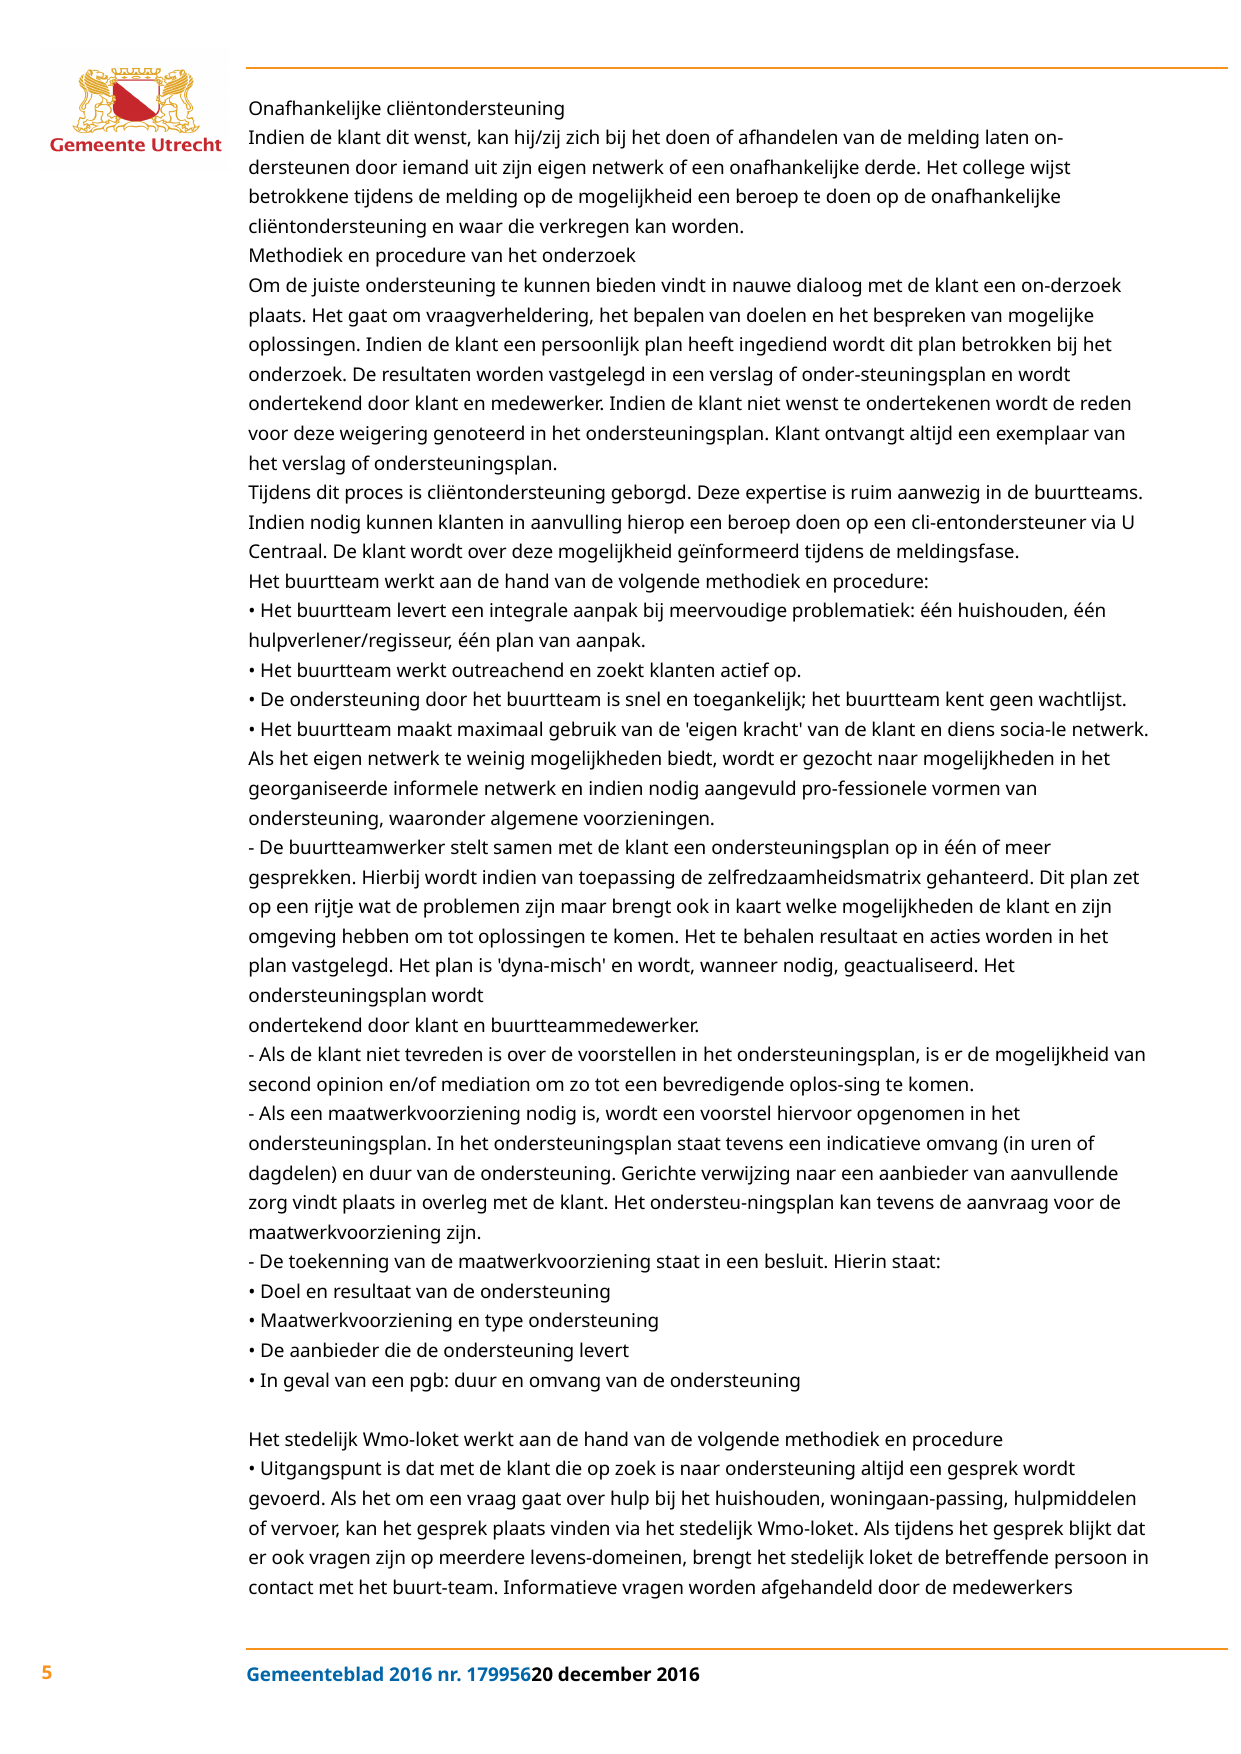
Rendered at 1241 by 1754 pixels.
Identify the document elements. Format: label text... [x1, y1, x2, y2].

text Methodiek en procedure van het onderzoek [248, 243, 1152, 268]
text Het stedelijk Wmo-loket werkt aan de hand van de volgende methodiek en procedure [248, 1426, 1152, 1452]
text • Het buurtteam maakt maximaal gebruik van de 'eigen kracht' van de klant en diens socia-le netwerk. Als het eigen netwerk te weinig mogelijkheden biedt, wordt er gezocht naar mogelijkheden in het georganiseerde informele netwerk en indien nodig aangevuld pro-fessionele vormen van ondersteuning, waaronder algemene voorzieningen. [248, 716, 1152, 831]
text Het buurtteam werkt aan de hand van de volgende methodiek en procedure: [248, 568, 1152, 594]
text • Het buurtteam levert een integrale aanpak bij meervoudige problematiek: één huishouden, één hulpverlener/regisseur, één plan van aanpak. [248, 598, 1152, 653]
text • De ondersteuning door het buurtteam is snel en toegankelijk; het buurtteam kent geen wachtlijst. [248, 686, 1152, 712]
text ondertekend door klant en buurtteammedewerker. [248, 1012, 1152, 1038]
text Om de juiste ondersteuning te kunnen bieden vindt in nauwe dialoog met de klant een on-derzoek plaats. Het gaat om vraagverheldering, het bepalen van doelen en het bespreken van mogelijke oplossingen. Indien de klant een persoonlijk plan heeft ingediend wordt dit plan betrokken bij het onderzoek. De resultaten worden vastgelegd in een verslag of onder-steuningsplan en wordt ondertekend door klant en medewerker. Indien de klant niet wenst te ondertekenen wordt de reden voor deze weigering genoteerd in het ondersteuningsplan. Klant ontvangt altijd een exemplaar van het verslag of ondersteuningsplan. [248, 272, 1152, 476]
text • Doel en resultaat van de ondersteuning [248, 1278, 1152, 1304]
picture [41, 47, 231, 172]
text • Uitgangspunt is dat met de klant die op zoek is naar ondersteuning altijd een gesprek wordt gevoerd. Als het om een vraag gaat over hulp bij het huishouden, woningaan-passing, hulpmiddelen of vervoer, kan het gesprek plaats vinden via het stedelijk Wmo-loket. Als tijdens het gesprek blijkt dat er ook vragen zijn op meerdere levens-domeinen, brengt het stedelijk loket de betreffende persoon in contact met het buurt-team. Informatieve vragen worden afgehandeld door de medewerkers [248, 1456, 1152, 1600]
text - De buurtteamwerker stelt samen met de klant een ondersteuningsplan op in één of meer gesprekken. Hierbij wordt indien van toepassing de zelfredzaamheidsmatrix gehanteerd. Dit plan zet op een rijtje wat de problemen zijn maar brengt ook in kaart welke mogelijkheden de klant en zijn omgeving hebben om tot oplossingen te komen. Het te behalen resultaat en acties worden in het plan vastgelegd. Het plan is 'dyna-misch' en wordt, wanneer nodig, geactualiseerd. Het ondersteuningsplan wordt [248, 834, 1152, 1008]
text Tijdens dit proces is cliëntondersteuning geborgd. Deze expertise is ruim aanwezig in de buurtteams. Indien nodig kunnen klanten in aanvulling hierop een beroep doen op een cli-entondersteuner via U Centraal. De klant wordt over deze mogelijkheid geïnformeerd tijdens de meldingsfase. [248, 479, 1152, 564]
text • De aanbieder die de ondersteuning levert [248, 1337, 1152, 1363]
text • Het buurtteam werkt outreachend en zoekt klanten actief op. [248, 657, 1152, 683]
text Onafhankelijke cliëntondersteuning [248, 95, 1152, 121]
text • Maatwerkvoorziening en type ondersteuning [248, 1308, 1152, 1333]
text - De toekenning van de maatwerkvoorziening staat in een besluit. Hierin staat: [248, 1248, 1152, 1274]
text • In geval van een pgb: duur en omvang van de ondersteuning [248, 1367, 1152, 1393]
text - Als een maatwerkvoorziening nodig is, wordt een voorstel hiervoor opgenomen in het ondersteuningsplan. In het ondersteuningsplan staat tevens een indicatieve omvang (in uren of dagdelen) en duur van de ondersteuning. Gerichte verwijzing naar een aanbieder van aanvullende zorg vindt plaats in overleg met de klant. Het ondersteu-ningsplan kan tevens de aanvraag voor de maatwerkvoorziening zijn. [248, 1101, 1152, 1245]
text Indien de klant dit wenst, kan hij/zij zich bij het doen of afhandelen van de melding laten on-dersteunen door iemand uit zijn eigen netwerk of een onafhankelijke derde. Het college wijst betrokkene tijdens de melding op de mogelijkheid een beroep te doen op de onafhankelijke cliëntondersteuning en waar die verkregen kan worden. [248, 124, 1152, 239]
text - Als de klant niet tevreden is over de voorstellen in het ondersteuningsplan, is er de mogelijkheid van second opinion en/of mediation om zo tot een bevredigende oplos-sing te komen. [248, 1041, 1152, 1097]
